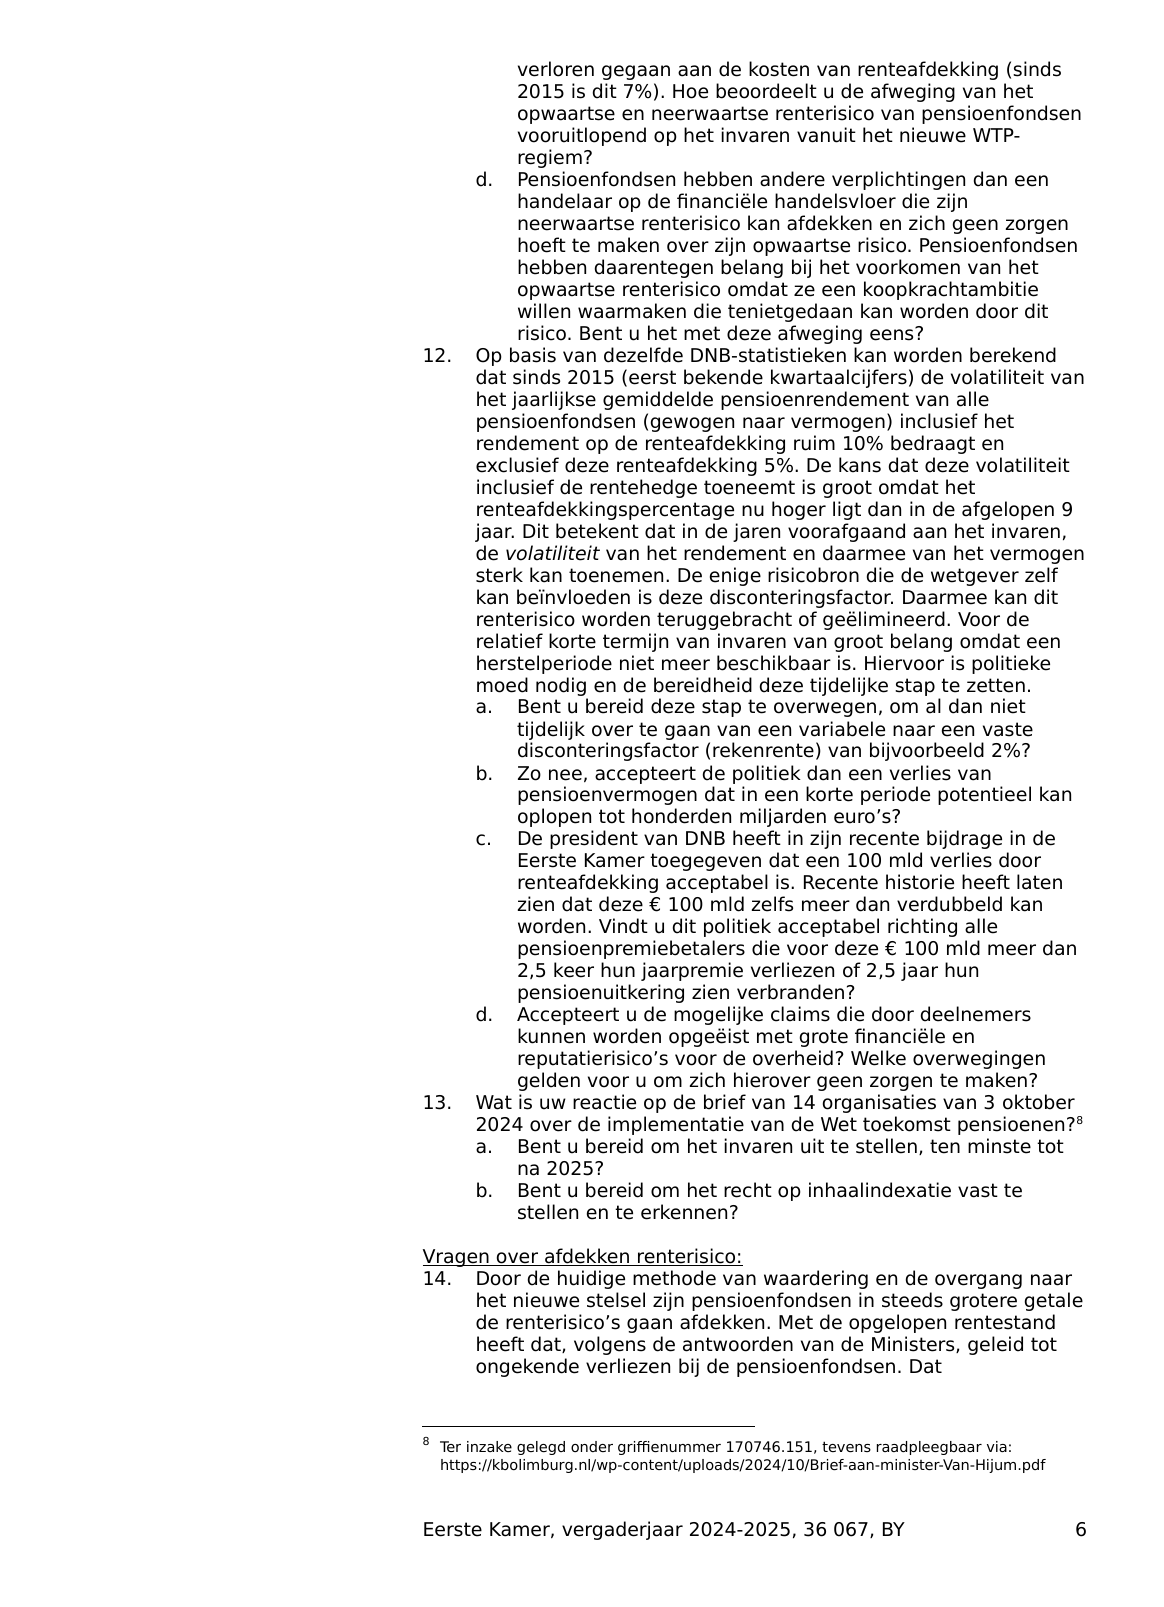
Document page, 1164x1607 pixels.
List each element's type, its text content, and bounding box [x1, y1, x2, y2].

text 13. Wat is uw reactie op de brief van 14 organisaties van 3 oktober 2024 over de implementatie van de Wet toekomst pensioenen? [422, 1092, 1087, 1136]
text d. Pensioenfondsen hebben andere verplichtingen dan een handelaar op de financiële handelsvloer die zijn neerwaartse renterisico kan afdekken en zich geen zorgen hoeft te maken over zijn opwaartse risico. Pensioenfondsen hebben daarentegen belang bij het voorkomen van het opwaartse renterisico omdat ze een koopkrachtambitie willen waarmaken die tenietgedaan kan worden door dit risico. Bent u het met deze afweging eens? [475, 169, 1087, 345]
text c. De president van DNB heeft in zijn recente bijdrage in de Eerste Kamer toegegeven dat een 100 mld verlies door renteafdekking acceptabel is. Recente historie heeft laten zien dat deze € 100 mld zelfs meer dan verdubbeld kan worden. Vindt u dit politiek acceptabel richting alle pensioenpremiebetalers die voor deze € 100 mld meer dan 2,5 keer hun jaarpremie verliezen of 2,5 jaar hun pensioenuitkering zien verbranden? [475, 828, 1087, 1004]
text a. Bent u bereid om het invaren uit te stellen, ten minste tot na 2025? [475, 1136, 1087, 1180]
text b. Zo nee, accepteert de politiek dan een verlies van pensioenvermogen dat in een korte periode potentieel kan oplopen tot honderden miljarden euro’s? [475, 762, 1087, 828]
text b. Bent u bereid om het recht op inhaalindexatie vast te stellen en te erkennen? [475, 1180, 1087, 1224]
text d. Accepteert u de mogelijke claims die door deelnemers kunnen worden opgeëist met grote financiële en reputatierisico’s voor de overheid? Welke overwegingen gelden voor u om zich hierover geen zorgen te maken? [475, 1004, 1087, 1092]
text 14. Door de huidige methode van waardering en de overgang naar het nieuwe stelsel zijn pensioenfondsen in steeds grotere getale de renterisico’s gaan afdekken. Met de opgelopen rentestand heeft dat, volgens de antwoorden van de Ministers, geleid tot ongekende verliezen bij de pensioenfondsen. Dat [422, 1268, 1087, 1378]
text Ter inzake gelegd onder griffienummer 170746.151, tevens raadpleegbaar via: https://kbolimburg.nl/wp-content/uploads/2024/10/Brief-aan-minister-Van-Hijum.pdf [422, 1435, 1087, 1474]
text verloren gegaan aan de kosten van renteafdekking (sinds 2015 is dit 7%). Hoe beoordeelt u de afweging van het opwaartse en neerwaartse renterisico van pensioenfondsen vooruitlopend op het invaren vanuit het nieuwe WTP-regiem? [475, 59, 1087, 169]
subtitle Vragen over afdekken renterisico: [422, 1246, 1087, 1268]
text 12. Op basis van dezelfde DNB-statistieken kan worden berekend dat sinds 2015 (eerst bekende kwartaalcijfers) de volatiliteit van het jaarlijkse gemiddelde pensioenrendement van alle pensioenfondsen (gewogen naar vermogen) inclusief het rendement op de renteafdekking ruim 10% bedraagt en exclusief deze renteafdekking 5%. De kans dat deze volatiliteit inclusief de rentehedge toeneemt is groot omdat het renteafdekkingspercentage nu hoger ligt dan in de afgelopen 9 jaar. Dit betekent dat in de jaren voorafgaand aan het invaren, de volatiliteit van het rendement en daarmee van het vermogen sterk kan toenemen. De enige risicobron die de wetgever zelf kan beïnvloeden is deze disconteringsfactor. Daarmee kan dit renterisico worden teruggebracht of geëlimineerd. Voor de relatief korte termijn van invaren van groot belang omdat een herstelperiode niet meer beschikbaar is. Hiervoor is politieke moed nodig en de bereidheid deze tijdelijke stap te zetten. [422, 345, 1087, 696]
text a. Bent u bereid deze stap te overwegen, om al dan niet tijdelijk over te gaan van een variabele naar een vaste disconteringsfactor (rekenrente) van bijvoorbeeld 2%? [475, 696, 1087, 762]
